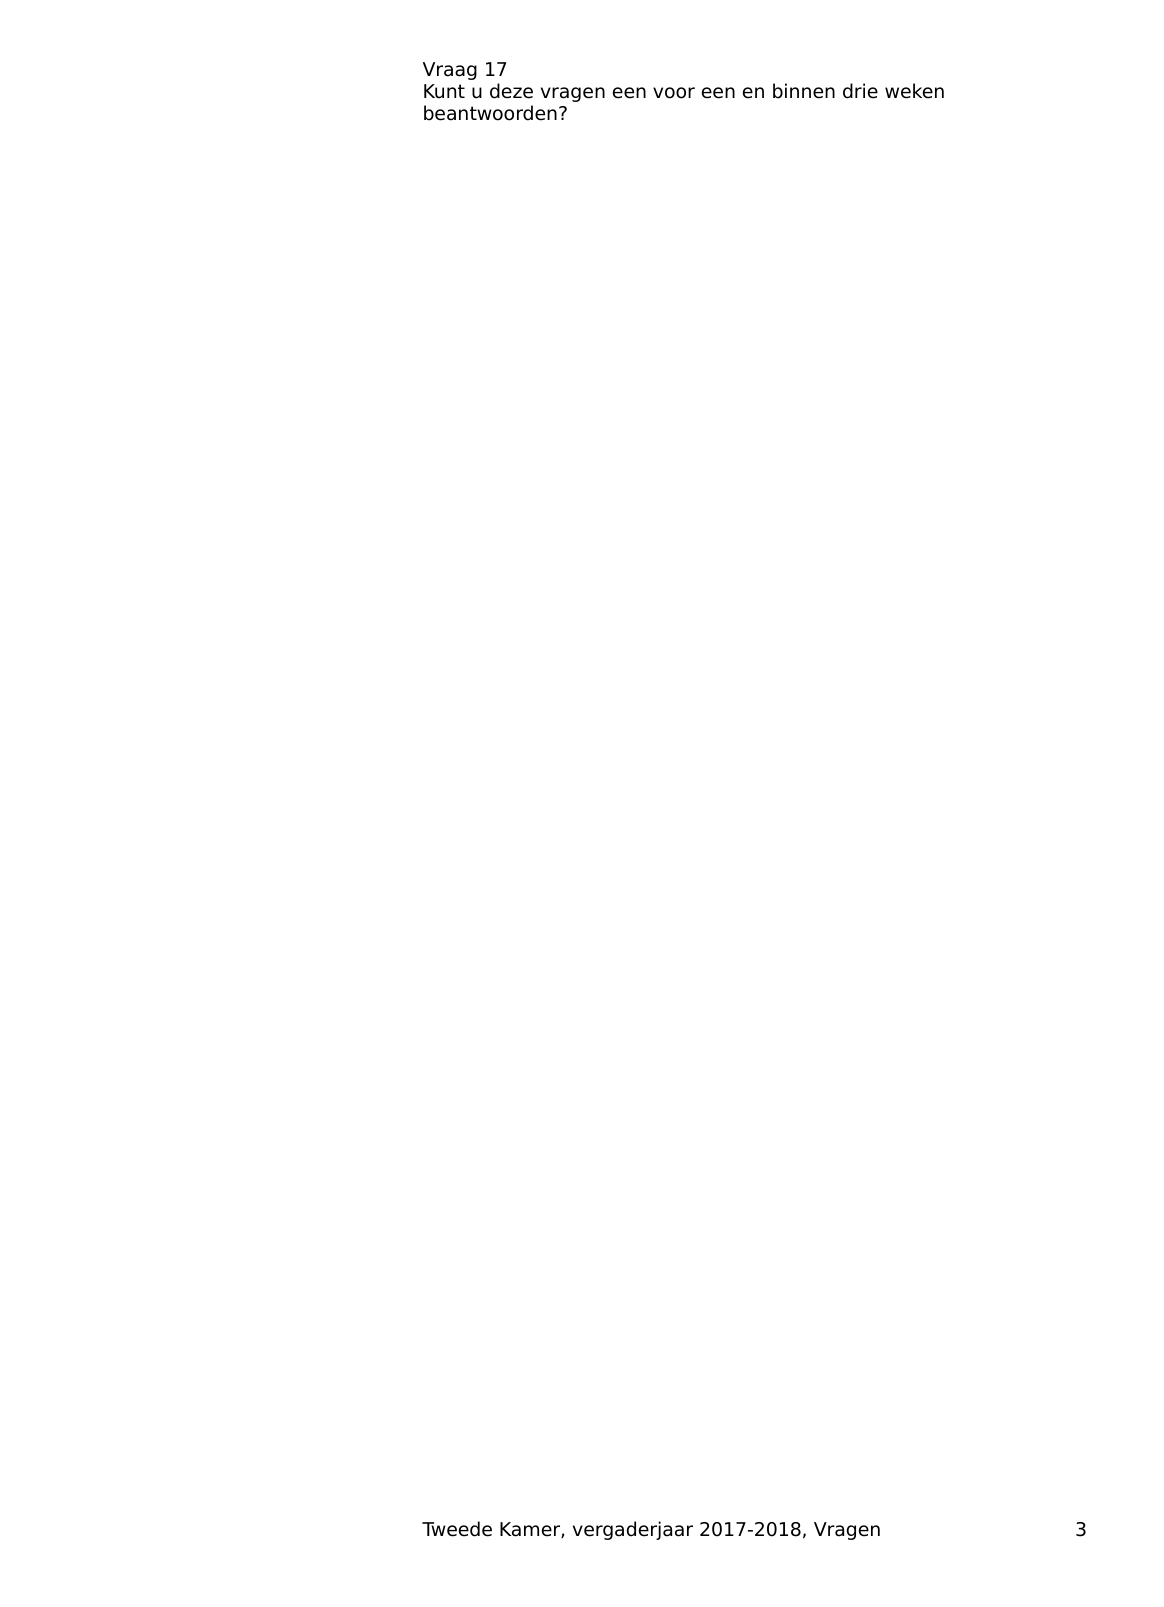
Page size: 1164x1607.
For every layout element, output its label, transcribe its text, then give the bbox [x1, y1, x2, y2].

text Vraag 17 [422, 59, 1087, 81]
text Kunt u deze vragen een voor een en binnen drie weken beantwoorden? [422, 81, 1087, 125]
